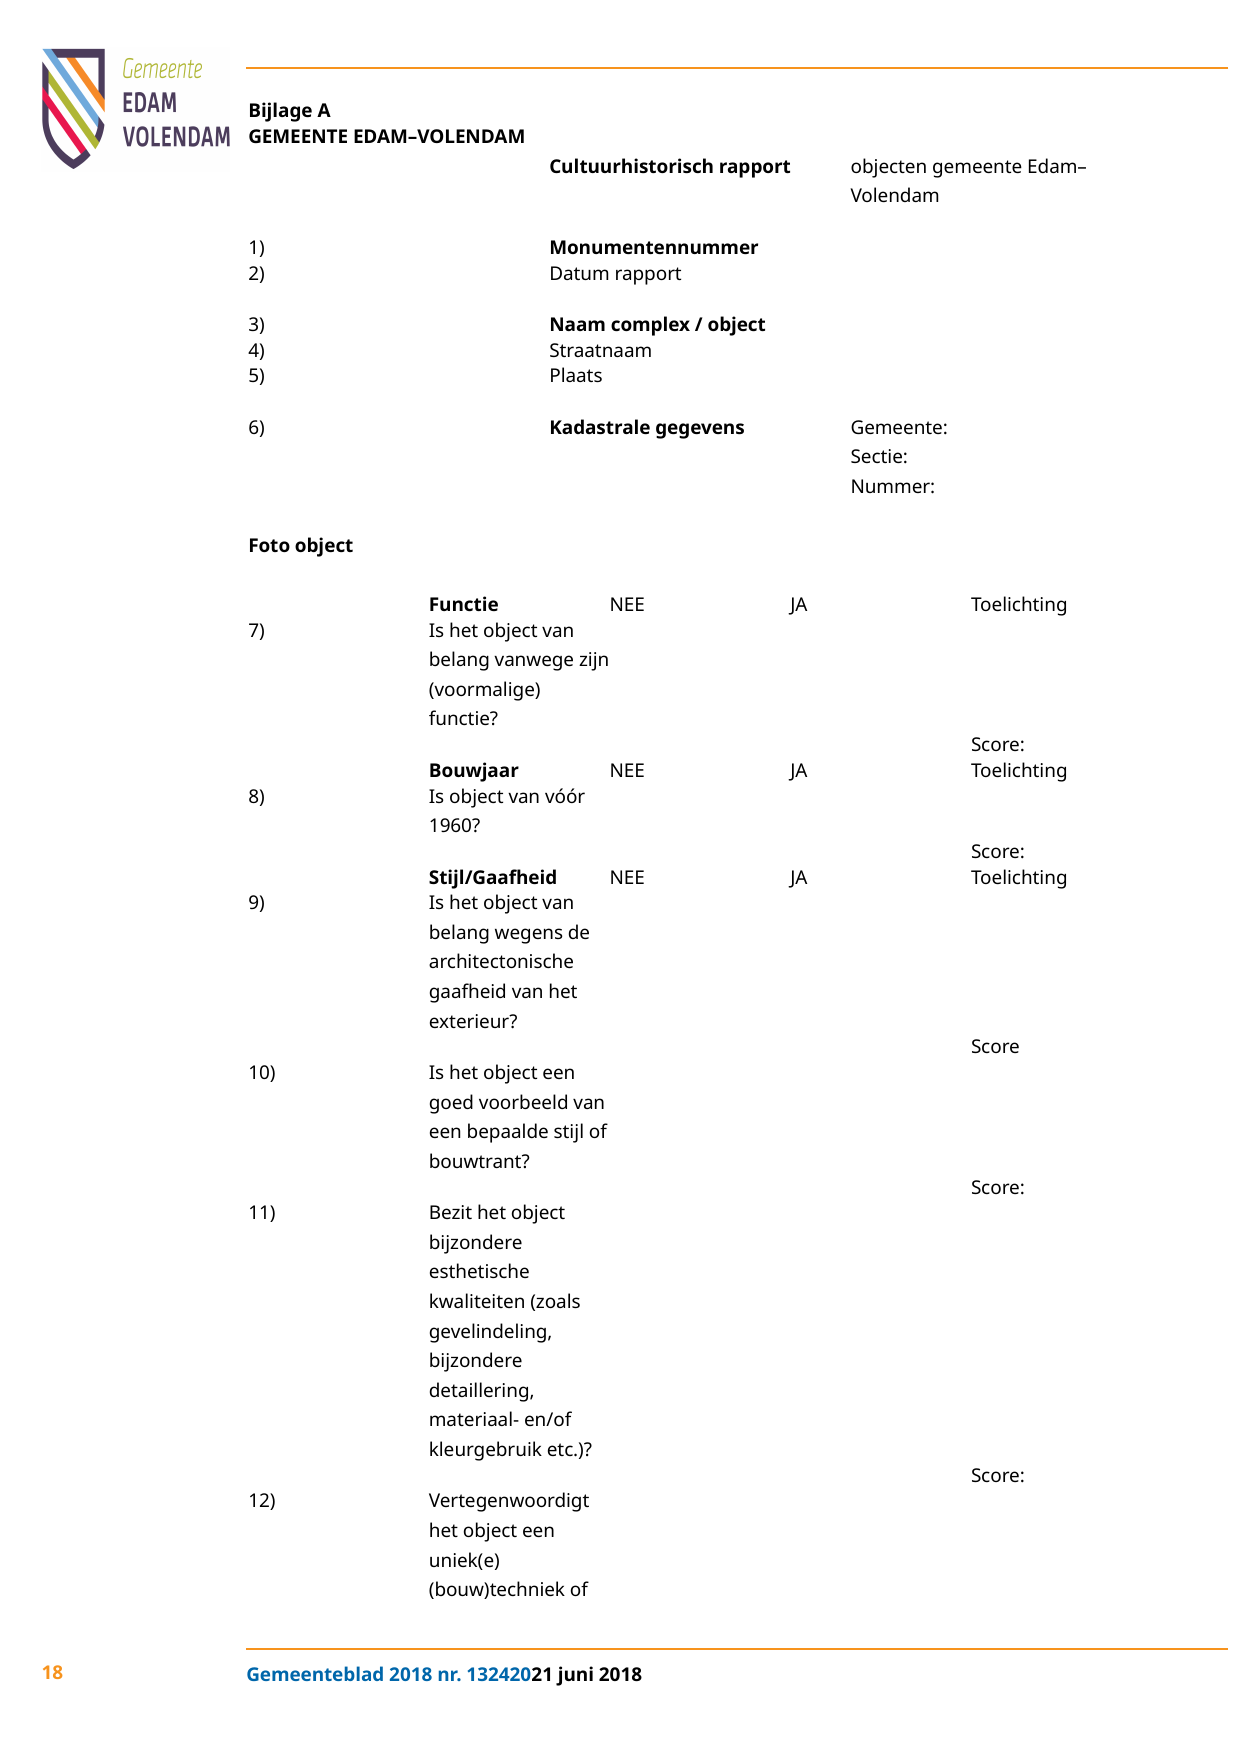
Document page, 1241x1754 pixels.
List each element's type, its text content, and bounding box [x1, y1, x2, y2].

table_cell 9) [248, 890, 429, 1034]
table_cell Plaats [549, 363, 850, 388]
table_header Functie [429, 591, 609, 617]
table_cell [429, 838, 609, 864]
table_cell [248, 838, 429, 864]
table_cell [971, 1200, 1152, 1462]
table_cell 5) [248, 363, 549, 388]
table_cell 8) [248, 783, 429, 838]
table_cell [609, 838, 790, 864]
table_cell Is object van vóór 1960? [429, 783, 609, 838]
table_cell [609, 1174, 790, 1199]
table_cell 7) [248, 617, 429, 731]
table_cell [609, 1200, 790, 1462]
table_cell [790, 783, 971, 838]
table_cell Datum rapport [549, 260, 850, 286]
table_cell [850, 260, 1152, 286]
table_cell [248, 389, 549, 414]
table_cell JA [790, 757, 971, 783]
table_cell Bezit het object bijzondere esthetische kwaliteiten (zoals gevelindeling, bijzondere detaillering, materiaal- en/of kleurgebruik etc.)? [429, 1200, 609, 1462]
table_cell [248, 208, 549, 234]
table_cell [971, 783, 1152, 838]
table_cell [790, 1488, 971, 1602]
table_cell [850, 234, 1152, 260]
table_cell [248, 286, 549, 311]
table_cell Score [971, 1034, 1152, 1059]
table_cell 11) [248, 1200, 429, 1462]
table_cell Toelichting [971, 757, 1152, 783]
table_cell [609, 783, 790, 838]
table_cell [248, 1462, 429, 1488]
table_cell [549, 286, 850, 311]
table_cell NEE [609, 757, 790, 783]
table_cell Toelichting [971, 864, 1152, 889]
text Foto object [248, 532, 1152, 558]
table_cell [609, 1059, 790, 1174]
table_cell [609, 1462, 790, 1488]
table_cell [790, 1034, 971, 1059]
table_cell JA [790, 864, 971, 889]
table_cell [790, 1462, 971, 1488]
table_cell Is het object van belang vanwege zijn (voormalige) functie? [429, 617, 609, 731]
table_cell [609, 731, 790, 757]
table_cell Score: [971, 731, 1152, 757]
table_cell [549, 208, 850, 234]
picture [41, 47, 231, 172]
table_cell [790, 890, 971, 1034]
table_cell [248, 1174, 429, 1199]
table_cell [790, 731, 971, 757]
table_cell [429, 731, 609, 757]
table_cell Naam complex / object [549, 311, 850, 337]
table_cell 6) [248, 414, 549, 499]
table_cell Score: [971, 1462, 1152, 1488]
table_header [248, 591, 429, 617]
table_cell [248, 757, 429, 783]
table_cell Monumentennummer [549, 234, 850, 260]
table_cell [971, 1488, 1152, 1602]
table_cell Straatnaam [549, 337, 850, 363]
table_cell [790, 838, 971, 864]
table_cell 12) [248, 1488, 429, 1602]
table_cell [850, 389, 1152, 414]
table_cell [609, 617, 790, 731]
table_header JA [790, 591, 971, 617]
table_cell [971, 617, 1152, 731]
table_cell [609, 1034, 790, 1059]
table_cell [248, 1034, 429, 1059]
table_cell Vertegenwoordigt het object een uniek(e) (bouw)techniek of [429, 1488, 609, 1602]
table_cell 1) [248, 234, 549, 260]
table_cell Bouwjaar [429, 757, 609, 783]
table_cell NEE [609, 864, 790, 889]
table_cell [790, 1174, 971, 1199]
table_cell [248, 731, 429, 757]
table_cell [850, 311, 1152, 337]
table_cell [609, 890, 790, 1034]
table_cell Stijl/Gaafheid [429, 864, 609, 889]
table_cell Is het object een goed voorbeeld van een bepaalde stijl of bouwtrant? [429, 1059, 609, 1174]
table_cell [429, 1462, 609, 1488]
table_header Toelichting [971, 591, 1152, 617]
table_cell [429, 1034, 609, 1059]
table_cell [790, 617, 971, 731]
table_cell [850, 286, 1152, 311]
table_cell Score: [971, 1174, 1152, 1199]
table_cell [429, 1174, 609, 1199]
table_cell [971, 1059, 1152, 1174]
table_cell Kadastrale gegevens [549, 414, 850, 499]
text GEMEENTE EDAM–VOLENDAM [248, 123, 1152, 149]
table_cell [850, 208, 1152, 234]
table_cell 10) [248, 1059, 429, 1174]
table_cell Score: [971, 838, 1152, 864]
table_cell 2) [248, 260, 549, 286]
table_cell [549, 389, 850, 414]
table_cell [248, 864, 429, 889]
table_cell [971, 890, 1152, 1034]
table_cell [790, 1200, 971, 1462]
table_cell [609, 1488, 790, 1602]
table_cell [850, 363, 1152, 388]
table_cell 3) [248, 311, 549, 337]
table_cell [850, 337, 1152, 363]
table_header objecten gemeente Edam–Volendam [850, 153, 1152, 208]
table_cell [790, 1059, 971, 1174]
table_cell Is het object van belang wegens de architectonische gaafheid van het exterieur? [429, 890, 609, 1034]
table_cell Gemeente: Sectie: Nummer: [850, 414, 1152, 499]
text Bijlage A [248, 95, 1152, 123]
table_header [248, 153, 549, 208]
table_header NEE [609, 591, 790, 617]
table_header Cultuurhistorisch rapport [549, 153, 850, 208]
table_cell 4) [248, 337, 549, 363]
